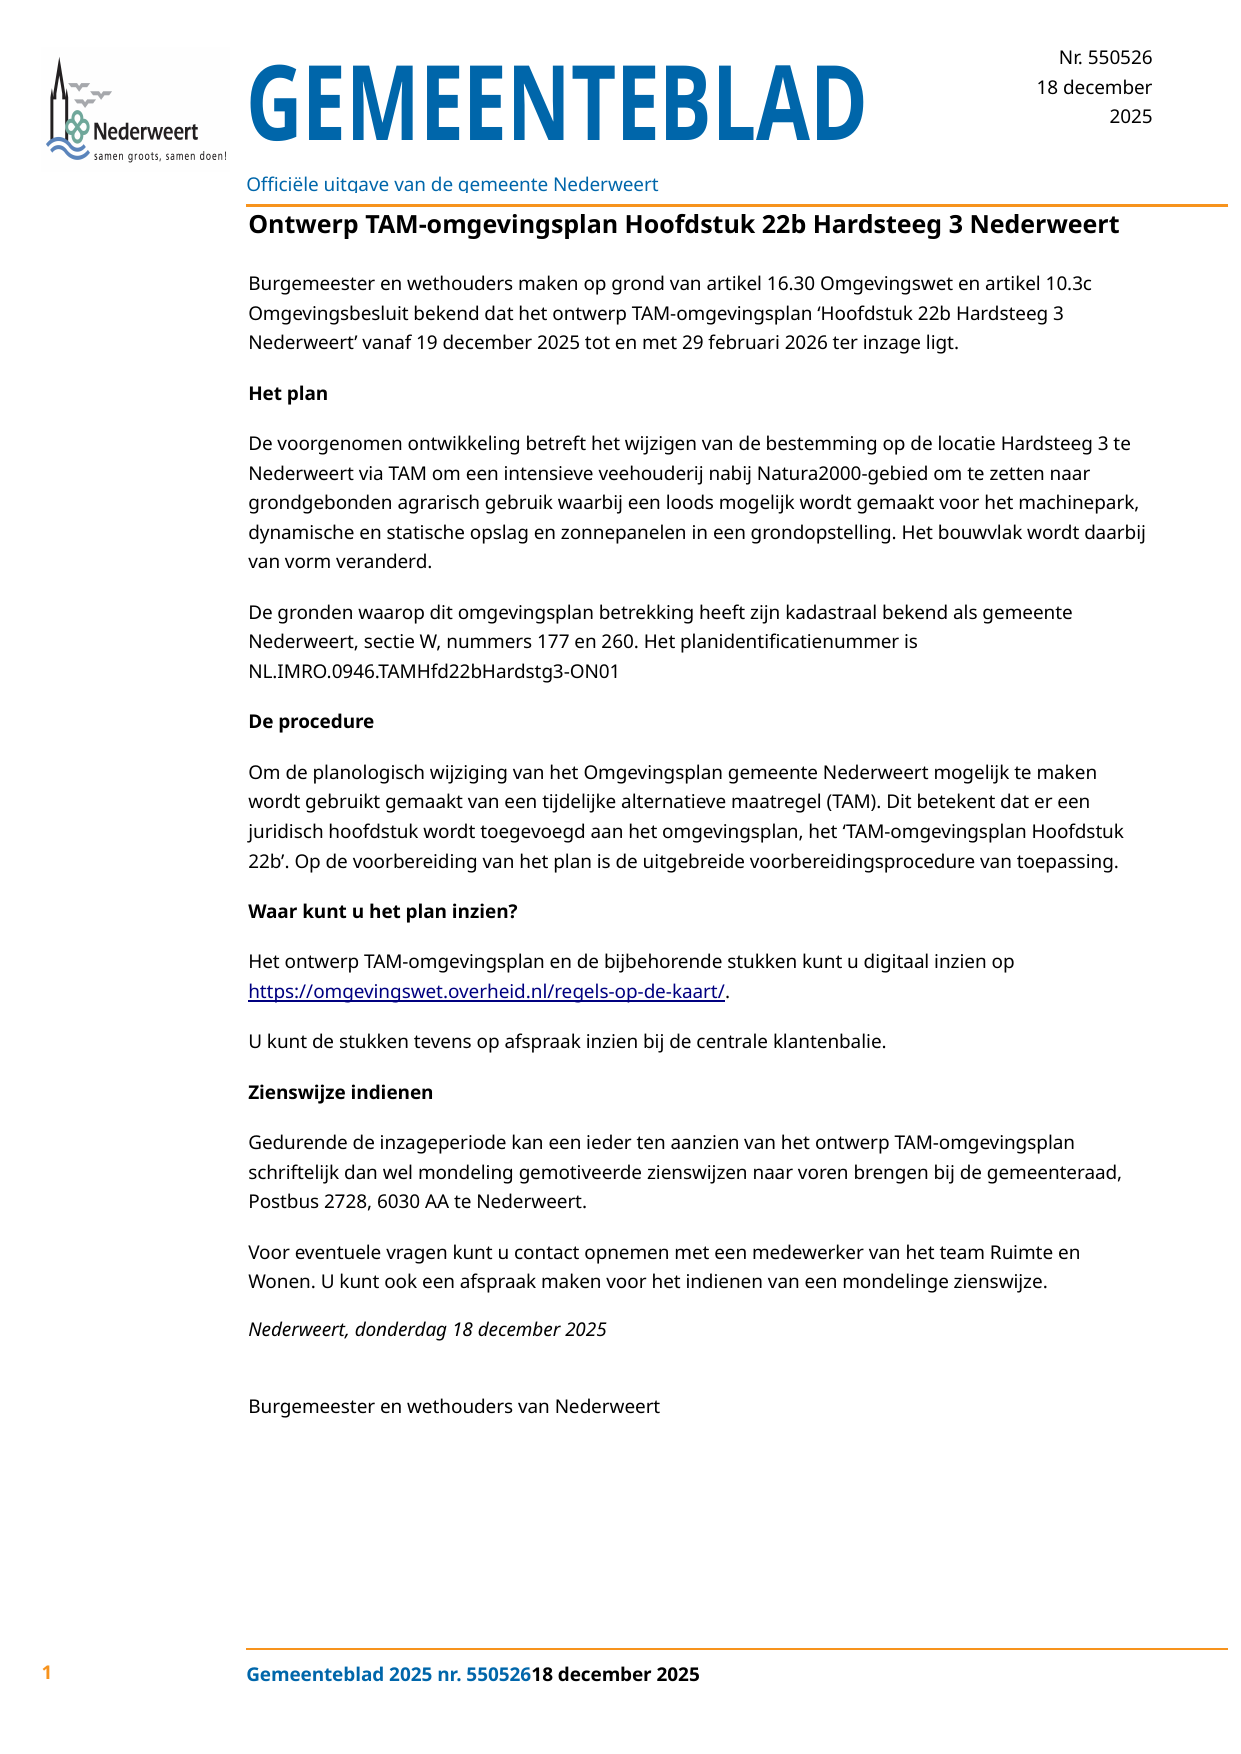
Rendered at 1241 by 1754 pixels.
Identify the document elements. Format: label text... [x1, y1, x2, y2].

text Ontwerp TAM-omgevingsplan Hoofdstuk 22b Hardsteeg 3 Nederweert [248, 207, 1152, 241]
text De voorgenomen ontwikkeling betreft het wijzigen van de bestemming op de locatie Hardsteeg 3 te Nederweert via TAM om een intensieve veehouderij nabij Natura2000-gebied om te zetten naar grondgebonden agrarisch gebruik waarbij een loods mogelijk wordt gemaakt voor het machinepark, dynamische en statische opslag en zonnepanelen in een grondopstelling. Het bouwvlak wordt daarbij van vorm veranderd. [248, 430, 1152, 574]
text Nederweert, donderdag 18 december 2025 [248, 1316, 1152, 1342]
text De gronden waarop dit omgevingsplan betrekking heeft zijn kadastraal bekend als gemeente Nederweert, sectie W, nummers 177 en 260. Het planidentificatienummer is NL.IMRO.0946.TAMHfd22bHardstg3-ON01 [248, 599, 1152, 684]
text Voor eventuele vragen kunt u contact opnemen met een medewerker van het team Ruimte en Wonen. U kunt ook een afspraak maken voor het indienen van een mondelinge zienswijze. [248, 1239, 1152, 1294]
text Gedurende de inzageperiode kan een ieder ten aanzien van het ontwerp TAM-omgevingsplan schriftelijk dan wel mondeling gemotiveerde zienswijzen naar voren brengen bij de gemeenteraad, Postbus 2728, 6030 AA te Nederweert. [248, 1129, 1152, 1214]
text Waar kunt u het plan inzien? [248, 898, 1152, 924]
text Burgemeester en wethouders van Nederweert [248, 1394, 1152, 1419]
picture [41, 47, 231, 172]
text Om de planologisch wijziging van het Omgevingsplan gemeente Nederweert mogelijk te maken wordt gebruikt gemaakt van een tijdelijke alternatieve maatregel (TAM). Dit betekent dat er een juridisch hoofdstuk wordt toegevoegd aan het omgevingsplan, het ‘TAM-omgevingsplan Hoofdstuk 22b’. Op de voorbereiding van het plan is de uitgebreide voorbereidingsprocedure van toepassing. [248, 759, 1152, 873]
text Zienswijze indienen [248, 1079, 1152, 1105]
text Het ontwerp TAM-omgevingsplan en de bijbehorende stukken kunt u digitaal inzien op https://omgevingswet.overheid.nl/regels-op-de-kaart/. [248, 949, 1152, 1004]
text De procedure [248, 709, 1152, 734]
text U kunt de stukken tevens op afspraak inzien bij de centrale klantenbalie. [248, 1029, 1152, 1054]
text Burgemeester en wethouders maken op grond van artikel 16.30 Omgevingswet en artikel 10.3c Omgevingsbesluit bekend dat het ontwerp TAM-omgevingsplan ‘Hoofdstuk 22b Hardsteeg 3 Nederweert’ vanaf 19 december 2025 tot en met 29 februari 2026 ter inzage ligt. [248, 270, 1152, 355]
text Het plan [248, 380, 1152, 406]
